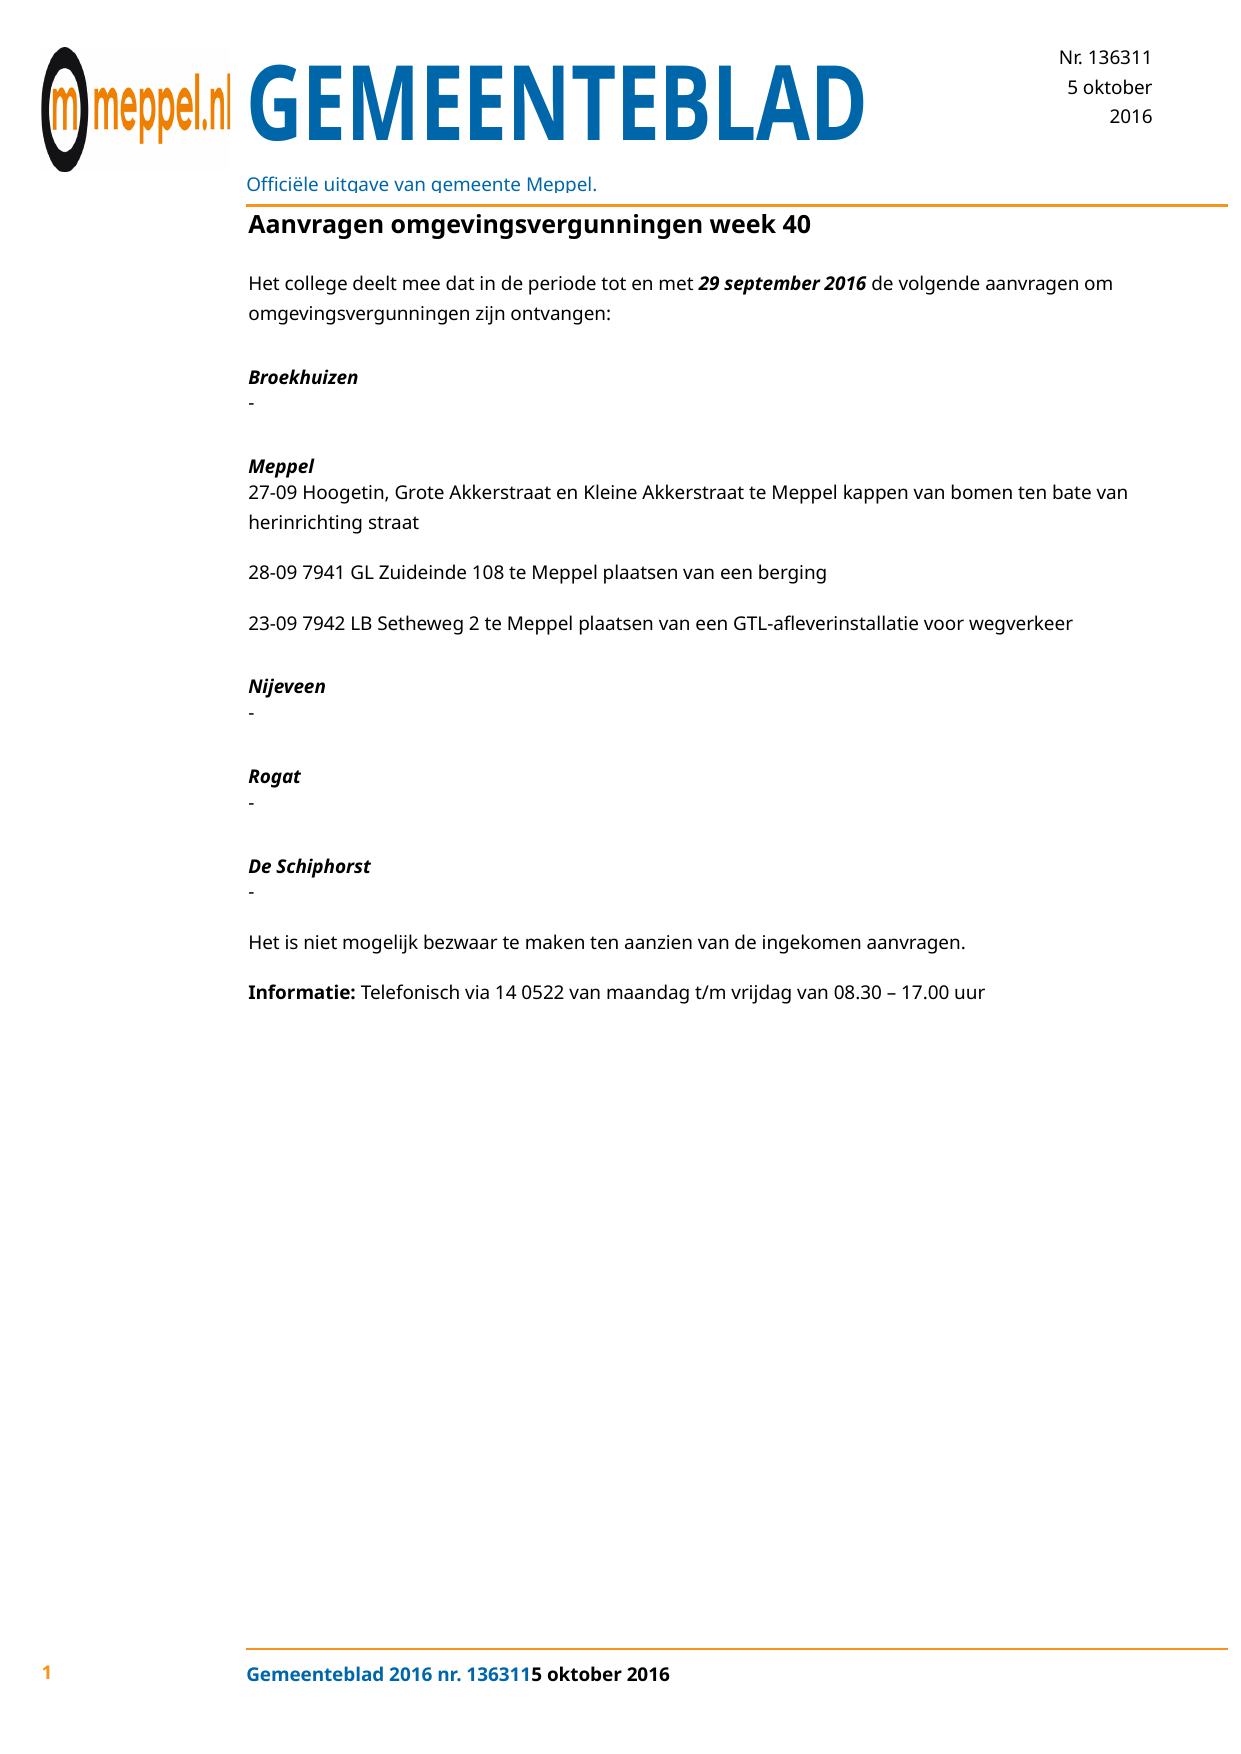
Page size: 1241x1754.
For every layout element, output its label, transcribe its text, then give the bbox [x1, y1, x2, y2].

text Rogat [248, 763, 1152, 789]
text Informatie: Telefonisch via 14 0522 van maandag t/m vrijdag van 08.30 – 17.00 uur [248, 979, 1152, 1005]
text Het college deelt mee dat in de periode tot en met 29 september 2016 de volgende aanvragen om omgevingsvergunningen zijn ontvangen: [248, 270, 1152, 326]
text Nijeveen [248, 674, 1152, 699]
text Meppel [248, 453, 1152, 479]
text - [248, 389, 1152, 415]
text 23-09 7942 LB Setheweg 2 te Meppel plaatsen van een GTL-afleverinstallatie voor wegverkeer [248, 610, 1152, 635]
text - [248, 699, 1152, 725]
text 27-09 Hoogetin, Grote Akkerstraat en Kleine Akkerstraat te Meppel kappen van bomen ten bate van herinrichting straat [248, 479, 1152, 534]
text Aanvragen omgevingsvergunningen week 40 [248, 207, 1152, 241]
text - [248, 789, 1152, 815]
text 28-09 7941 GL Zuideinde 108 te Meppel plaatsen van een berging [248, 559, 1152, 585]
text De Schiphorst [248, 853, 1152, 879]
text - [248, 879, 1152, 904]
picture [41, 47, 231, 172]
text Broekhuizen [248, 364, 1152, 389]
text Het is niet mogelijk bezwaar te maken ten aanzien van de ingekomen aanvragen. [248, 929, 1152, 955]
